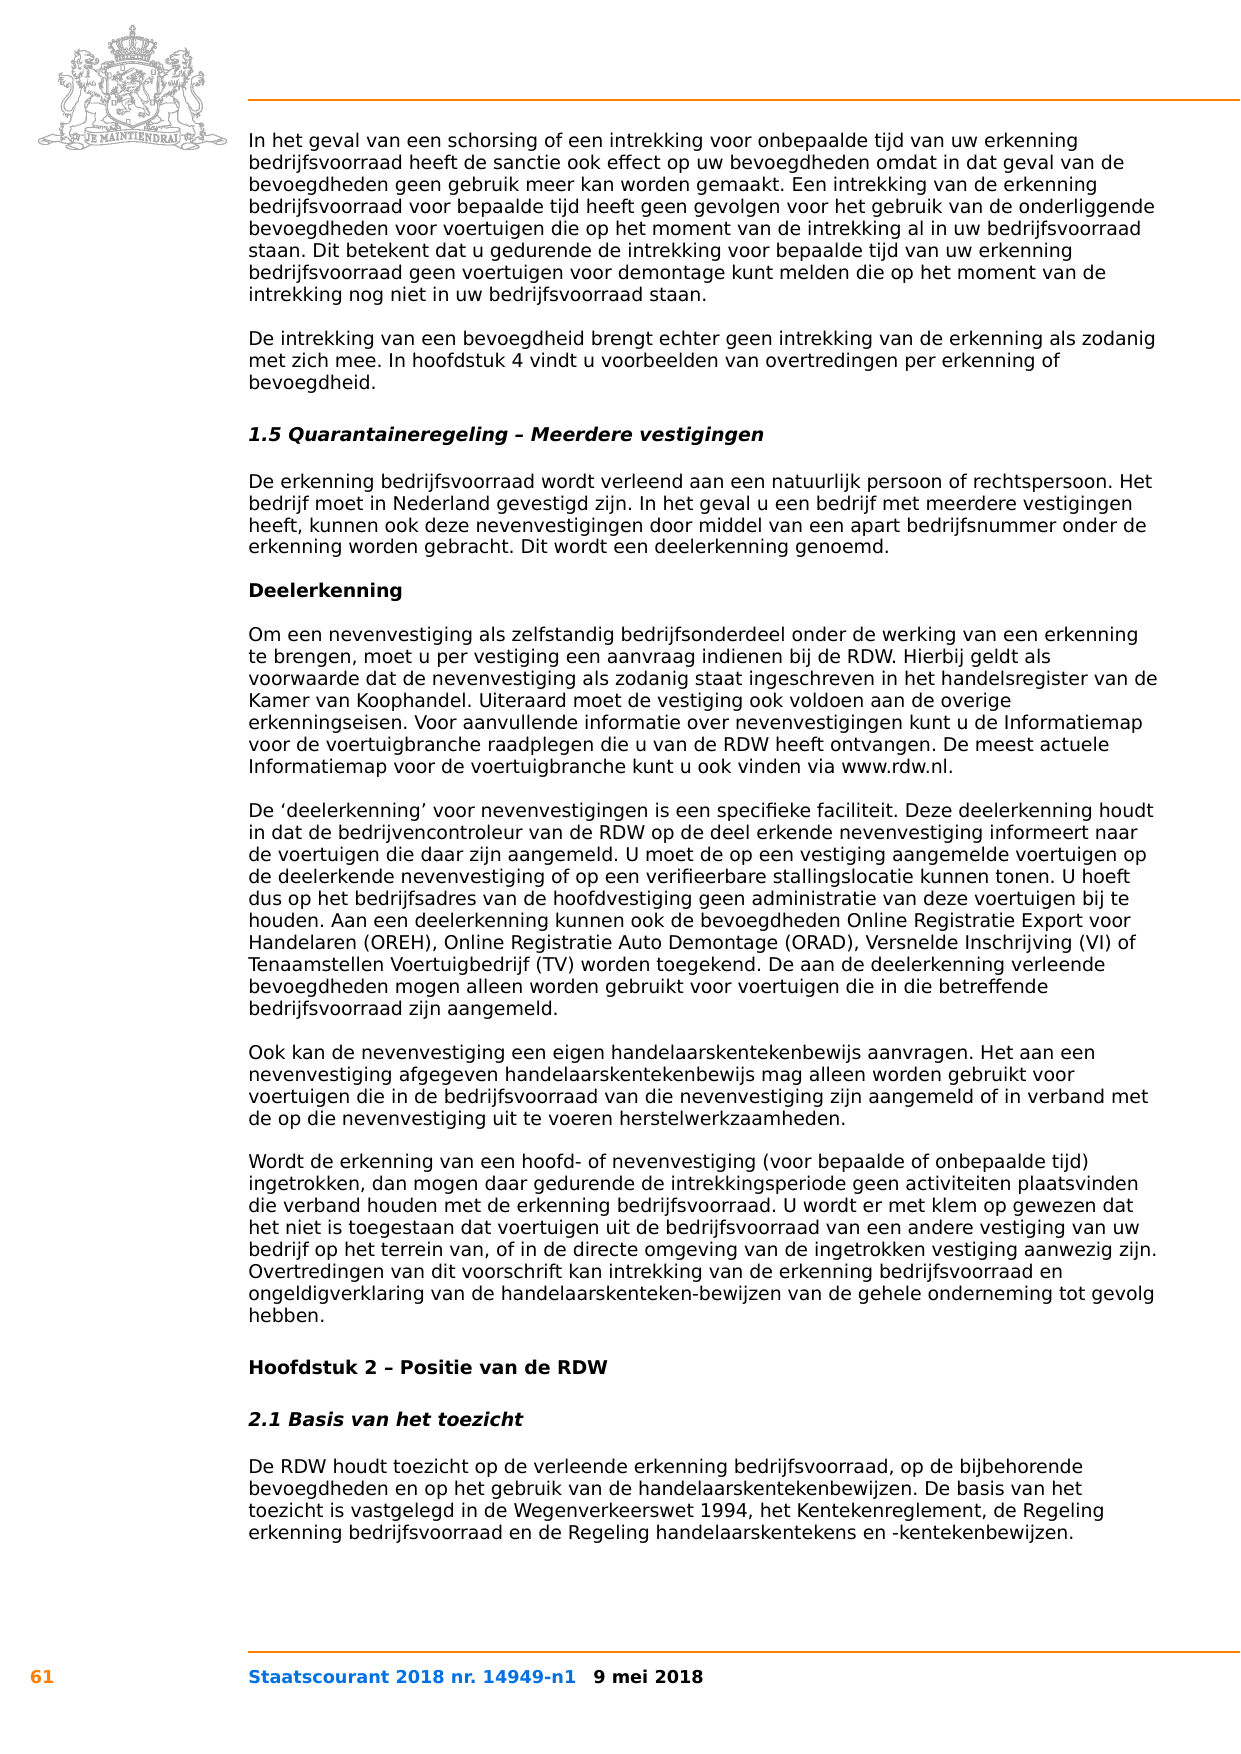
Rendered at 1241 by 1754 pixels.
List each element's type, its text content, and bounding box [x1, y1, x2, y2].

text De ‘deelerkenning’ voor nevenvestigingen is een specifieke faciliteit. Deze deelerkenning houdt in dat de bedrijvencontroleur van de RDW op de deel erkende nevenvestiging informeert naar de voertuigen die daar zijn aangemeld. U moet de op een vestiging aangemelde voertuigen op de deelerkende nevenvestiging of op een verifieerbare stallingslocatie kunnen tonen. U hoeft dus op het bedrijfsadres van de hoofdvestiging geen administratie van deze voertuigen bij te houden. Aan een deelerkenning kunnen ook de bevoegdheden Online Registratie Export voor Handelaren (OREH), Online Registratie Auto Demontage (ORAD), Versnelde Inschrijving (VI) of Tenaamstellen Voertuigbedrijf (TV) worden toegekend. De aan de deelerkenning verleende bevoegdheden mogen alleen worden gebruikt voor voertuigen die in die betreffende bedrijfsvoorraad zijn aangemeld. [248, 800, 1163, 1020]
text De erkenning bedrijfsvoorraad wordt verleend aan een natuurlijk persoon of rechtspersoon. Het bedrijf moet in Nederland gevestigd zijn. In het geval u een bedrijf met meerdere vestigingen heeft, kunnen ook deze nevenvestigingen door middel van een apart bedrijfsnummer onder de erkenning worden gebracht. Dit wordt een deelerkenning genoemd. [248, 471, 1163, 558]
picture [38, 25, 227, 150]
subtitle Deelerkenning [248, 580, 1163, 602]
text Om een nevenvestiging als zelfstandig bedrijfsonderdeel onder de werking van een erkenning te brengen, moet u per vestiging een aanvraag indienen bij de RDW. Hierbij geldt als voorwaarde dat de nevenvestiging als zodanig staat ingeschreven in het handelsregister van de Kamer van Koophandel. Uiteraard moet de vestiging ook voldoen aan de overige erkenningseisen. Voor aanvullende informatie over nevenvestigingen kunt u de Informatiemap voor de voertuigbranche raadplegen die u van de RDW heeft ontvangen. De meest actuele Informatiemap voor de voertuigbranche kunt u ook vinden via www.rdw.nl. [248, 624, 1163, 778]
subtitle Hoofdstuk 2 – Positie van de RDW [248, 1357, 1163, 1379]
text Wordt de erkenning van een hoofd- of nevenvestiging (voor bepaalde of onbepaalde tijd) ingetrokken, dan mogen daar gedurende de intrekkingsperiode geen activiteiten plaatsvinden die verband houden met de erkenning bedrijfsvoorraad. U wordt er met klem op gewezen dat het niet is toegestaan dat voertuigen uit de bedrijfsvoorraad van een andere vestiging van uw bedrijf op het terrein van, of in de directe omgeving van de ingetrokken vestiging aanwezig zijn. Overtredingen van dit voorschrift kan intrekking van de erkenning bedrijfsvoorraad en ongeldigverklaring van de handelaarskenteken-bewijzen van de gehele onderneming tot gevolg hebben. [248, 1151, 1163, 1327]
text De intrekking van een bevoegdheid brengt echter geen intrekking van de erkenning als zodanig met zich mee. In hoofdstuk 4 vindt u voorbeelden van overtredingen per erkenning of bevoegdheid. [248, 328, 1163, 393]
text Ook kan de nevenvestiging een eigen handelaarskentekenbewijs aanvragen. Het aan een nevenvestiging afgegeven handelaarskentekenbewijs mag alleen worden gebruikt voor voertuigen die in de bedrijfsvoorraad van die nevenvestiging zijn aangemeld of in verband met de op die nevenvestiging uit te voeren herstelwerkzaamheden. [248, 1042, 1163, 1129]
text De RDW houdt toezicht op de verleende erkenning bedrijfsvoorraad, op de bijbehorende bevoegdheden en op het gebruik van de handelaarskentekenbewijzen. De basis van het toezicht is vastgelegd in de Wegenverkeerswet 1994, het Kentekenreglement, de Regeling erkenning bedrijfsvoorraad en de Regeling handelaarskentekens en -kentekenbewijzen. [248, 1456, 1163, 1544]
subtitle 2.1 Basis van het toezicht [248, 1409, 1163, 1431]
text In het geval van een schorsing of een intrekking voor onbepaalde tijd van uw erkenning bedrijfsvoorraad heeft de sanctie ook effect op uw bevoegdheden omdat in dat geval van de bevoegdheden geen gebruik meer kan worden gemaakt. Een intrekking van de erkenning bedrijfsvoorraad voor bepaalde tijd heeft geen gevolgen voor het gebruik van de onderliggende bevoegdheden voor voertuigen die op het moment van de intrekking al in uw bedrijfsvoorraad staan. Dit betekent dat u gedurende de intrekking voor bepaalde tijd van uw erkenning bedrijfsvoorraad geen voertuigen voor demontage kunt melden die op het moment van de intrekking nog niet in uw bedrijfsvoorraad staan. [248, 130, 1163, 306]
subtitle 1.5 Quarantaineregeling – Meerdere vestigingen [248, 423, 1163, 446]
